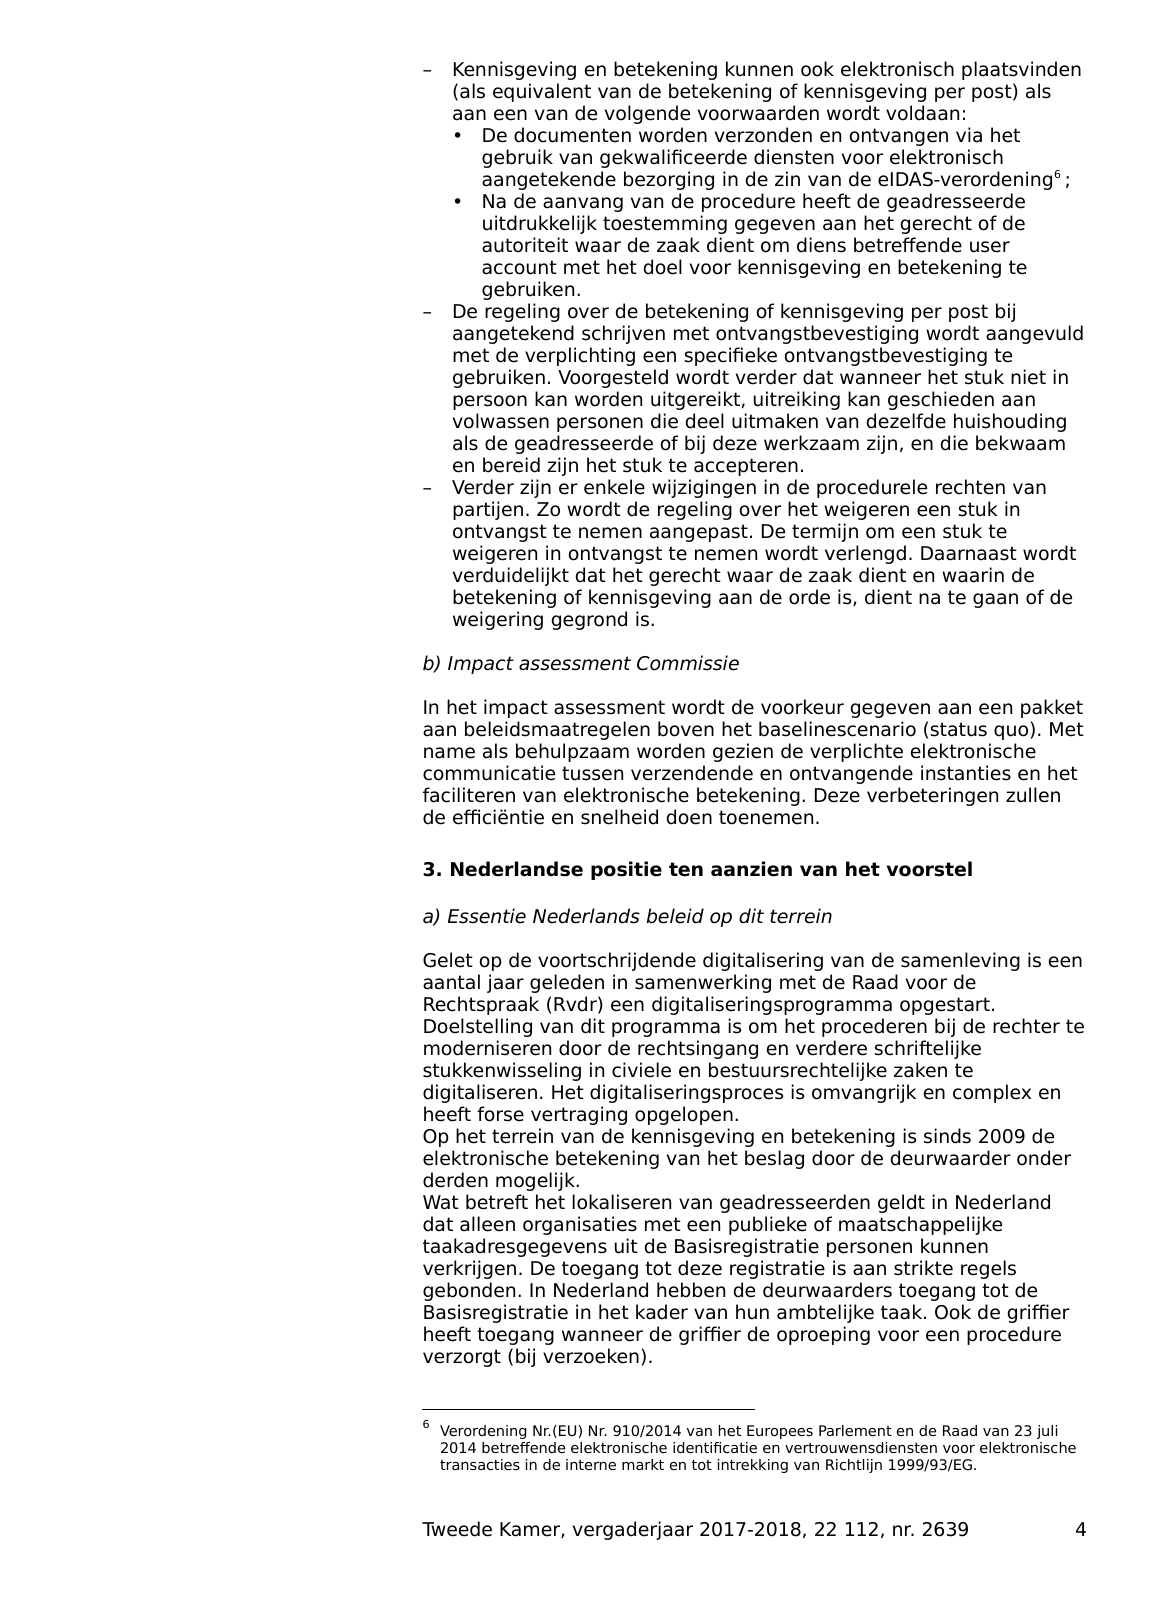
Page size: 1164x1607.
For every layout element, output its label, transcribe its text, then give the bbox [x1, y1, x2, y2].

text Gelet op de voortschrijdende digitalisering van de samenleving is een aantal jaar geleden in samenwerking met de Raad voor de Rechtspraak (Rvdr) een digitaliseringsprogramma opgestart. Doelstelling van dit programma is om het procederen bij de rechter te moderniseren door de rechtsingang en verdere schriftelijke stukkenwisseling in civiele en bestuursrechtelijke zaken te digitaliseren. Het digitaliseringsproces is omvangrijk en complex en heeft forse vertraging opgelopen. [422, 950, 1087, 1126]
text Wat betreft het lokaliseren van geadresseerden geldt in Nederland dat alleen organisaties met een publieke of maatschappelijke taakadresgegevens uit de Basisregistratie personen kunnen verkrijgen. De toegang tot deze registratie is aan strikte regels gebonden. In Nederland hebben de deurwaarders toegang tot de Basisregistratie in het kader van hun ambtelijke taak. Ook de griffier heeft toegang wanneer de griffier de oproeping voor een procedure verzorgt (bij verzoeken). [422, 1192, 1087, 1367]
text Verordening Nr.(EU) Nr. 910/2014 van het Europees Parlement en de Raad van 23 juli 2014 betreffende elektronische identificatie en vertrouwensdiensten voor elektronische transacties in de interne markt en tot intrekking van Richtlijn 1999/93/EG. [422, 1418, 1087, 1474]
text – Verder zijn er enkele wijzigingen in de procedurele rechten van partijen. Zo wordt de regeling over het weigeren een stuk in ontvangst te nemen aangepast. De termijn om een stuk te weigeren in ontvangst te nemen wordt verlengd. Daarnaast wordt verduidelijkt dat het gerecht waar de zaak dient en waarin de betekening of kennisgeving aan de orde is, dient na te gaan of de weigering gegrond is. [422, 477, 1087, 631]
text In het impact assessment wordt de voorkeur gegeven aan een pakket aan beleidsmaatregelen boven het baselinescenario (status quo). Met name als behulpzaam worden gezien de verplichte elektronische communicatie tussen verzendende en ontvangende instanties en het faciliteren van elektronische betekening. Deze verbeteringen zullen de efficiëntie en snelheid doen toenemen. [422, 697, 1087, 829]
text • De documenten worden verzonden en ontvangen via het gebruik van gekwalificeerde diensten voor elektronisch aangetekende bezorging in de zin van de eIDAS-verordening; [452, 125, 1087, 191]
subtitle 3. Nederlandse positie ten aanzien van het voorstel [422, 859, 1087, 881]
text – Kennisgeving en betekening kunnen ook elektronisch plaatsvinden (als equivalent van de betekening of kennisgeving per post) als aan een van de volgende voorwaarden wordt voldaan: [422, 59, 1087, 125]
subtitle a) Essentie Nederlands beleid op dit terrein [422, 906, 1087, 928]
text – De regeling over de betekening of kennisgeving per post bij aangetekend schrijven met ontvangstbevestiging wordt aangevuld met de verplichting een specifieke ontvangstbevestiging te gebruiken. Voorgesteld wordt verder dat wanneer het stuk niet in persoon kan worden uitgereikt, uitreiking kan geschieden aan volwassen personen die deel uitmaken van dezelfde huishouding als de geadresseerde of bij deze werkzaam zijn, en die bekwaam en bereid zijn het stuk te accepteren. [422, 301, 1087, 477]
subtitle b) Impact assessment Commissie [422, 653, 1087, 675]
text • Na de aanvang van de procedure heeft de geadresseerde uitdrukkelijk toestemming gegeven aan het gerecht of de autoriteit waar de zaak dient om diens betreffende user account met het doel voor kennisgeving en betekening te gebruiken. [452, 191, 1087, 301]
text Op het terrein van de kennisgeving en betekening is sinds 2009 de elektronische betekening van het beslag door de deurwaarder onder derden mogelijk. [422, 1126, 1087, 1192]
